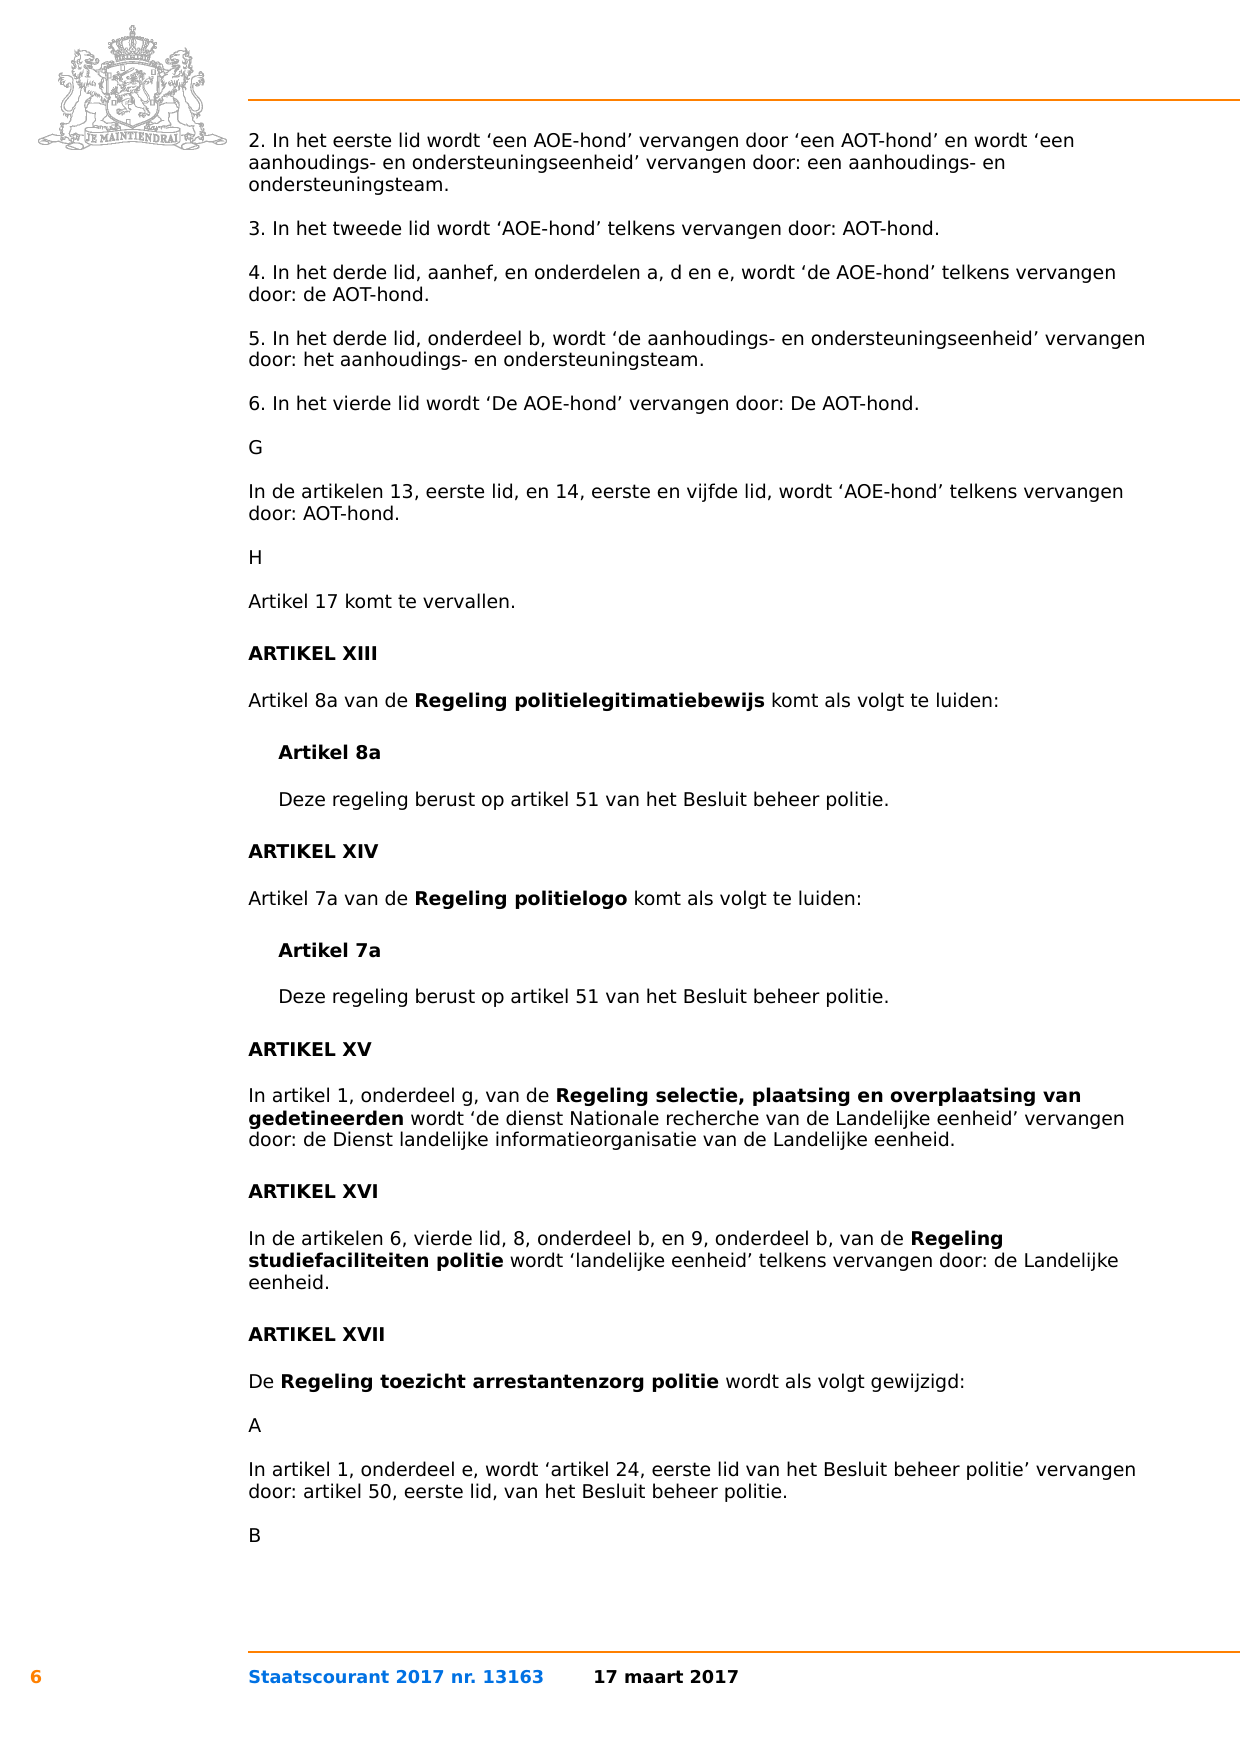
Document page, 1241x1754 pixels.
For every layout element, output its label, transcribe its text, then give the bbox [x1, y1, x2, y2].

text Artikel 17 komt te vervallen. [248, 591, 1163, 613]
text In artikel 1, onderdeel e, wordt ‘artikel 24, eerste lid van het Besluit beheer politie’ vervangen door: artikel 50, eerste lid, van het Besluit beheer politie. [248, 1459, 1163, 1503]
subtitle ARTIKEL XV [248, 1038, 1163, 1060]
subtitle Artikel 8a [278, 742, 1163, 763]
text Artikel 7a van de Regeling politielogo komt als volgt te luiden: [248, 887, 1163, 909]
text Deze regeling berust op artikel 51 van het Besluit beheer politie. [278, 986, 1163, 1008]
text In de artikelen 6, vierde lid, 8, onderdeel b, en 9, onderdeel b, van de Regeling studiefaciliteiten politie wordt ‘landelijke eenheid’ telkens vervangen door: de Landelijke eenheid. [248, 1228, 1163, 1294]
picture [38, 25, 227, 150]
subtitle ARTIKEL XVII [248, 1324, 1163, 1346]
subtitle ARTIKEL XIV [248, 841, 1163, 862]
subtitle ARTIKEL XVI [248, 1181, 1163, 1203]
subtitle Artikel 7a [278, 939, 1163, 961]
text 2. In het eerste lid wordt ‘een AOE-hond’ vervangen door ‘een AOT-hond’ en wordt ‘een aanhoudings- en ondersteuningseenheid’ vervangen door: een aanhoudings- en ondersteuningsteam. [248, 130, 1163, 196]
text De Regeling toezicht arrestantenzorg politie wordt als volgt gewijzigd: [248, 1371, 1163, 1393]
text A [248, 1415, 1163, 1437]
text Deze regeling berust op artikel 51 van het Besluit beheer politie. [278, 788, 1163, 811]
text B [248, 1525, 1163, 1547]
text In artikel 1, onderdeel g, van de Regeling selectie, plaatsing en overplaatsing van gedetineerden wordt ‘de dienst Nationale recherche van de Landelijke eenheid’ vervangen door: de Dienst landelijke informatieorganisatie van de Landelijke eenheid. [248, 1085, 1163, 1151]
text In de artikelen 13, eerste lid, en 14, eerste en vijfde lid, wordt ‘AOE-hond’ telkens vervangen door: AOT-hond. [248, 481, 1163, 525]
text 6. In het vierde lid wordt ‘De AOE-hond’ vervangen door: De AOT-hond. [248, 393, 1163, 415]
subtitle ARTIKEL XIII [248, 643, 1163, 664]
text 5. In het derde lid, onderdeel b, wordt ‘de aanhoudings- en ondersteuningseenheid’ vervangen door: het aanhoudings- en ondersteuningsteam. [248, 327, 1163, 371]
text H [248, 547, 1163, 569]
text G [248, 437, 1163, 459]
text 3. In het tweede lid wordt ‘AOE-hond’ telkens vervangen door: AOT-hond. [248, 218, 1163, 240]
text Artikel 8a van de Regeling politielegitimatiebewijs komt als volgt te luiden: [248, 689, 1163, 712]
text 4. In het derde lid, aanhef, en onderdelen a, d en e, wordt ‘de AOE-hond’ telkens vervangen door: de AOT-hond. [248, 262, 1163, 306]
